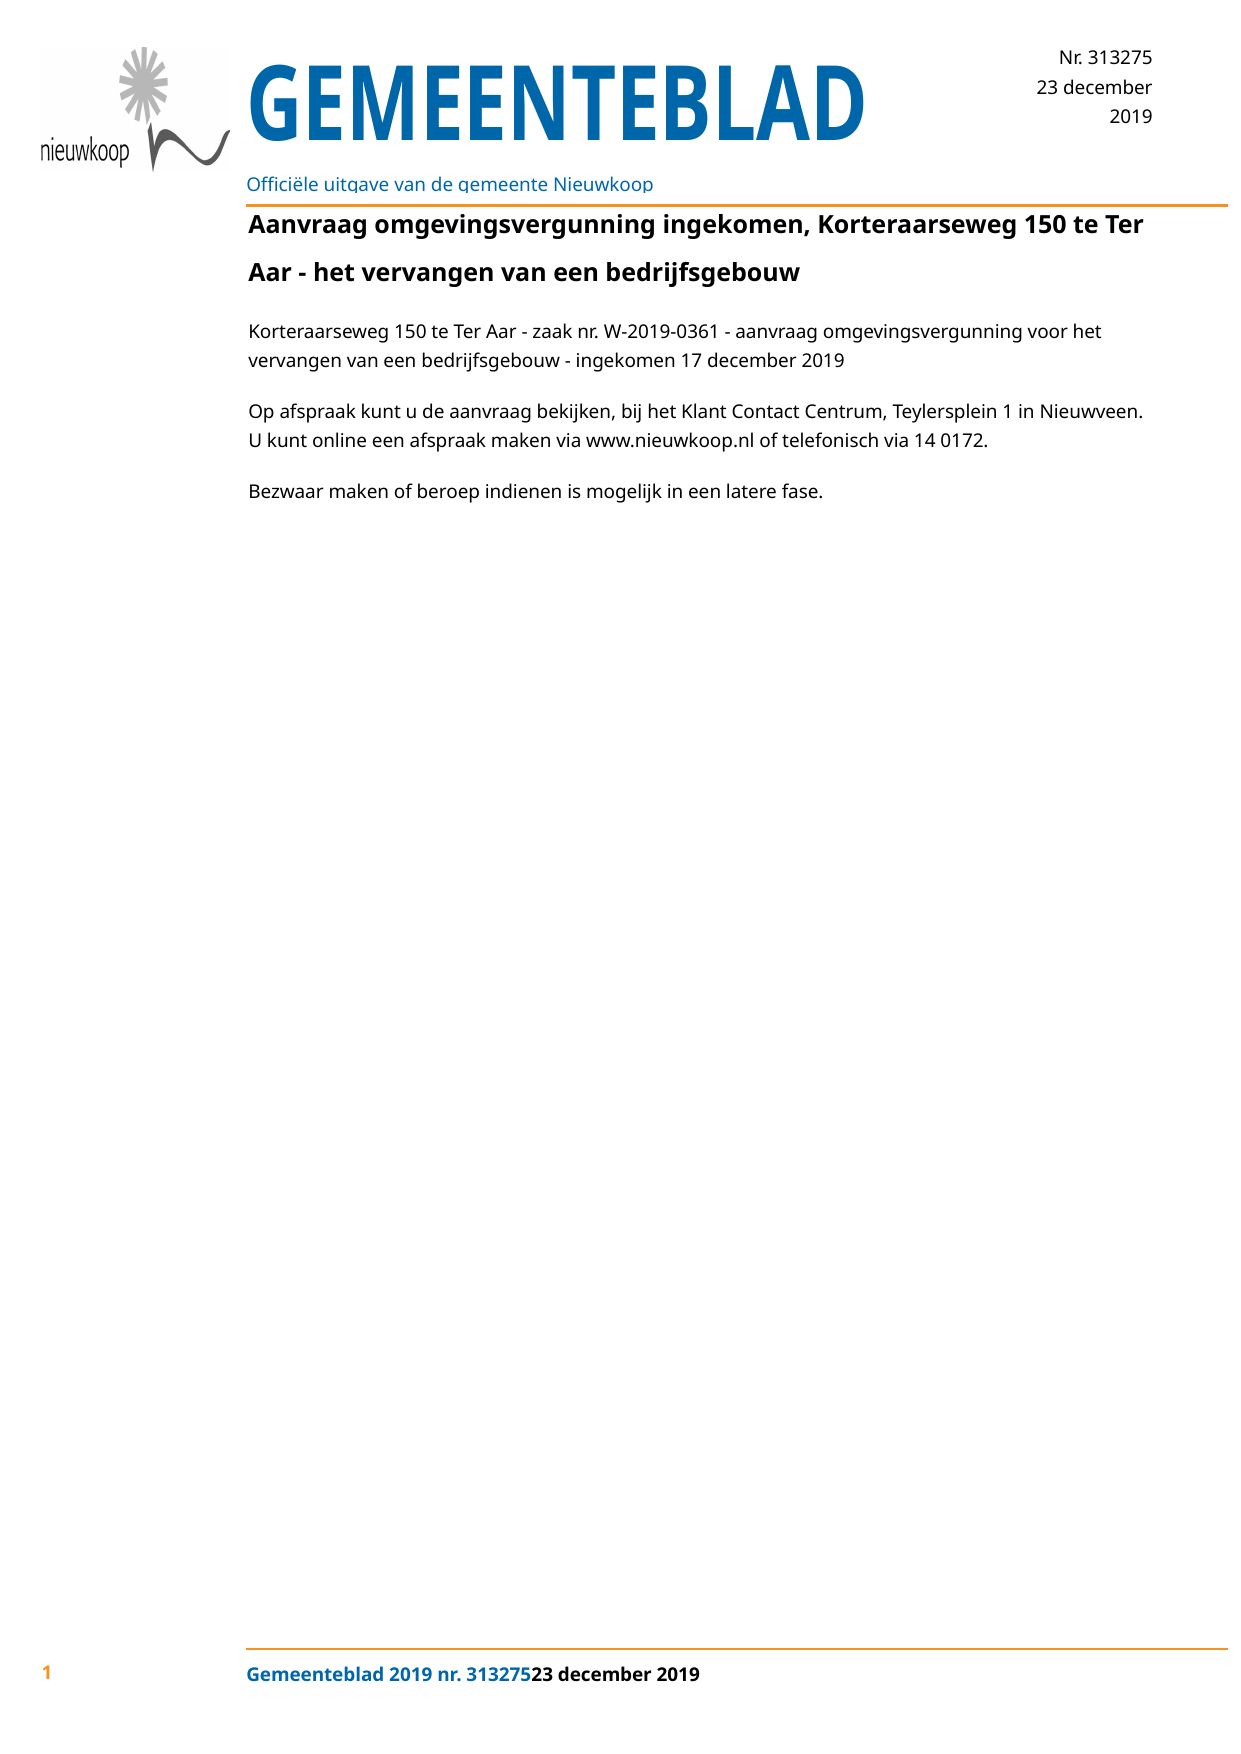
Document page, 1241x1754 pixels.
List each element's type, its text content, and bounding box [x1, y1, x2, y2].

text Op afspraak kunt u de aanvraag bekijken, bij het Klant Contact Centrum, Teylersplein 1 in Nieuwveen. U kunt online een afspraak maken via www.nieuwkoop.nl of telefonisch via 14 0172. [248, 398, 1152, 453]
picture [41, 47, 231, 172]
text Bezwaar maken of beroep indienen is mogelijk in een latere fase. [248, 478, 1152, 504]
text Aanvraag omgevingsvergunning ingekomen, Korteraarseweg 150 te Ter Aar - het vervangen van een bedrijfsgebouw [248, 207, 1152, 288]
text Korteraarseweg 150 te Ter Aar - zaak nr. W-2019-0361 - aanvraag omgevingsvergunning voor het vervangen van een bedrijfsgebouw - ingekomen 17 december 2019 [248, 318, 1152, 373]
